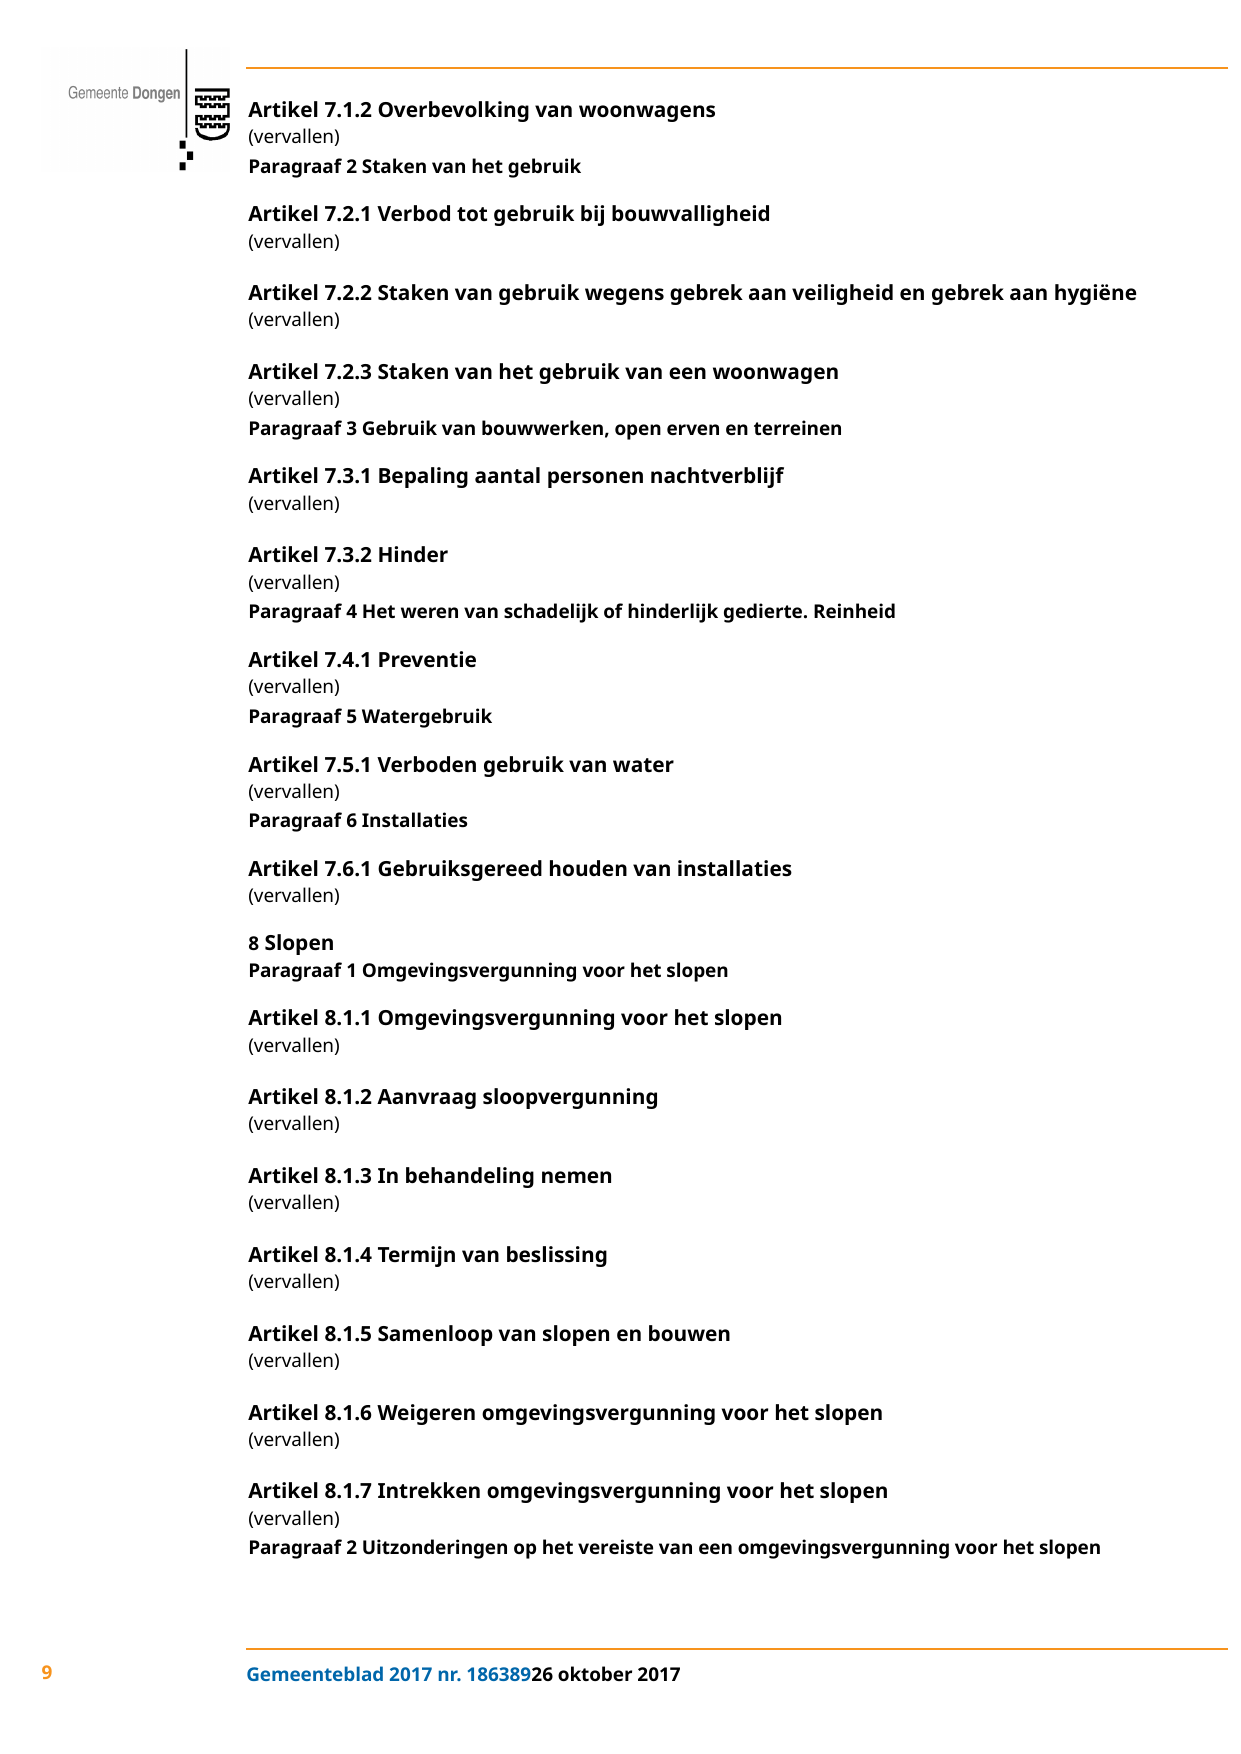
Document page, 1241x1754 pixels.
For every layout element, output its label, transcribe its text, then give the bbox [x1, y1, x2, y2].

text Artikel 7.2.2 Staken van gebruik wegens gebrek aan veiligheid en gebrek aan hygiëne [248, 278, 1152, 307]
text (vervallen) [248, 673, 1152, 699]
text Artikel 7.3.1 Bepaling aantal personen nachtverblijf [248, 462, 1152, 490]
text Paragraaf 3 Gebruik van bouwwerken, open erven en terreinen [248, 415, 1152, 441]
text (vervallen) [248, 1505, 1152, 1531]
text Artikel 7.4.1 Preventie [248, 645, 1152, 673]
text 8 Slopen [248, 928, 1152, 957]
picture [41, 47, 231, 172]
text Artikel 7.6.1 Gebruiksgereed houden van installaties [248, 854, 1152, 883]
text (vervallen) [248, 1189, 1152, 1215]
text (vervallen) [248, 1111, 1152, 1136]
text (vervallen) [248, 1268, 1152, 1294]
text Artikel 8.1.1 Omgevingsvergunning voor het slopen [248, 1003, 1152, 1032]
text (vervallen) [248, 1032, 1152, 1057]
text (vervallen) [248, 228, 1152, 253]
text (vervallen) [248, 490, 1152, 516]
text Artikel 7.2.3 Staken van het gebruik van een woonwagen [248, 357, 1152, 386]
text Paragraaf 5 Watergebruik [248, 703, 1152, 729]
text Artikel 8.1.2 Aanvraag sloopvergunning [248, 1082, 1152, 1111]
text (vervallen) [248, 386, 1152, 411]
text Artikel 7.1.2 Overbevolking van woonwagens [248, 95, 1152, 123]
text Artikel 7.5.1 Verboden gebruik van water [248, 750, 1152, 778]
text Artikel 8.1.6 Weigeren omgevingsvergunning voor het slopen [248, 1398, 1152, 1426]
text Artikel 8.1.5 Samenloop van slopen en bouwen [248, 1319, 1152, 1347]
text Paragraaf 4 Het weren van schadelijk of hinderlijk gedierte. Reinheid [248, 598, 1152, 624]
text Artikel 7.2.1 Verbod tot gebruik bij bouwvalligheid [248, 199, 1152, 228]
text Paragraaf 6 Installaties [248, 808, 1152, 833]
text (vervallen) [248, 1426, 1152, 1452]
text Artikel 8.1.3 In behandeling nemen [248, 1161, 1152, 1189]
text (vervallen) [248, 307, 1152, 332]
text (vervallen) [248, 569, 1152, 595]
text (vervallen) [248, 1347, 1152, 1373]
text (vervallen) [248, 883, 1152, 908]
text Artikel 8.1.7 Intrekken omgevingsvergunning voor het slopen [248, 1476, 1152, 1505]
text (vervallen) [248, 778, 1152, 804]
text (vervallen) [248, 123, 1152, 149]
text Paragraaf 2 Uitzonderingen op het vereiste van een omgevingsvergunning voor het slopen [248, 1534, 1152, 1560]
text Paragraaf 1 Omgevingsvergunning voor het slopen [248, 957, 1152, 982]
text Paragraaf 2 Staken van het gebruik [248, 153, 1152, 178]
text Artikel 7.3.2 Hinder [248, 541, 1152, 569]
text Artikel 8.1.4 Termijn van beslissing [248, 1240, 1152, 1268]
